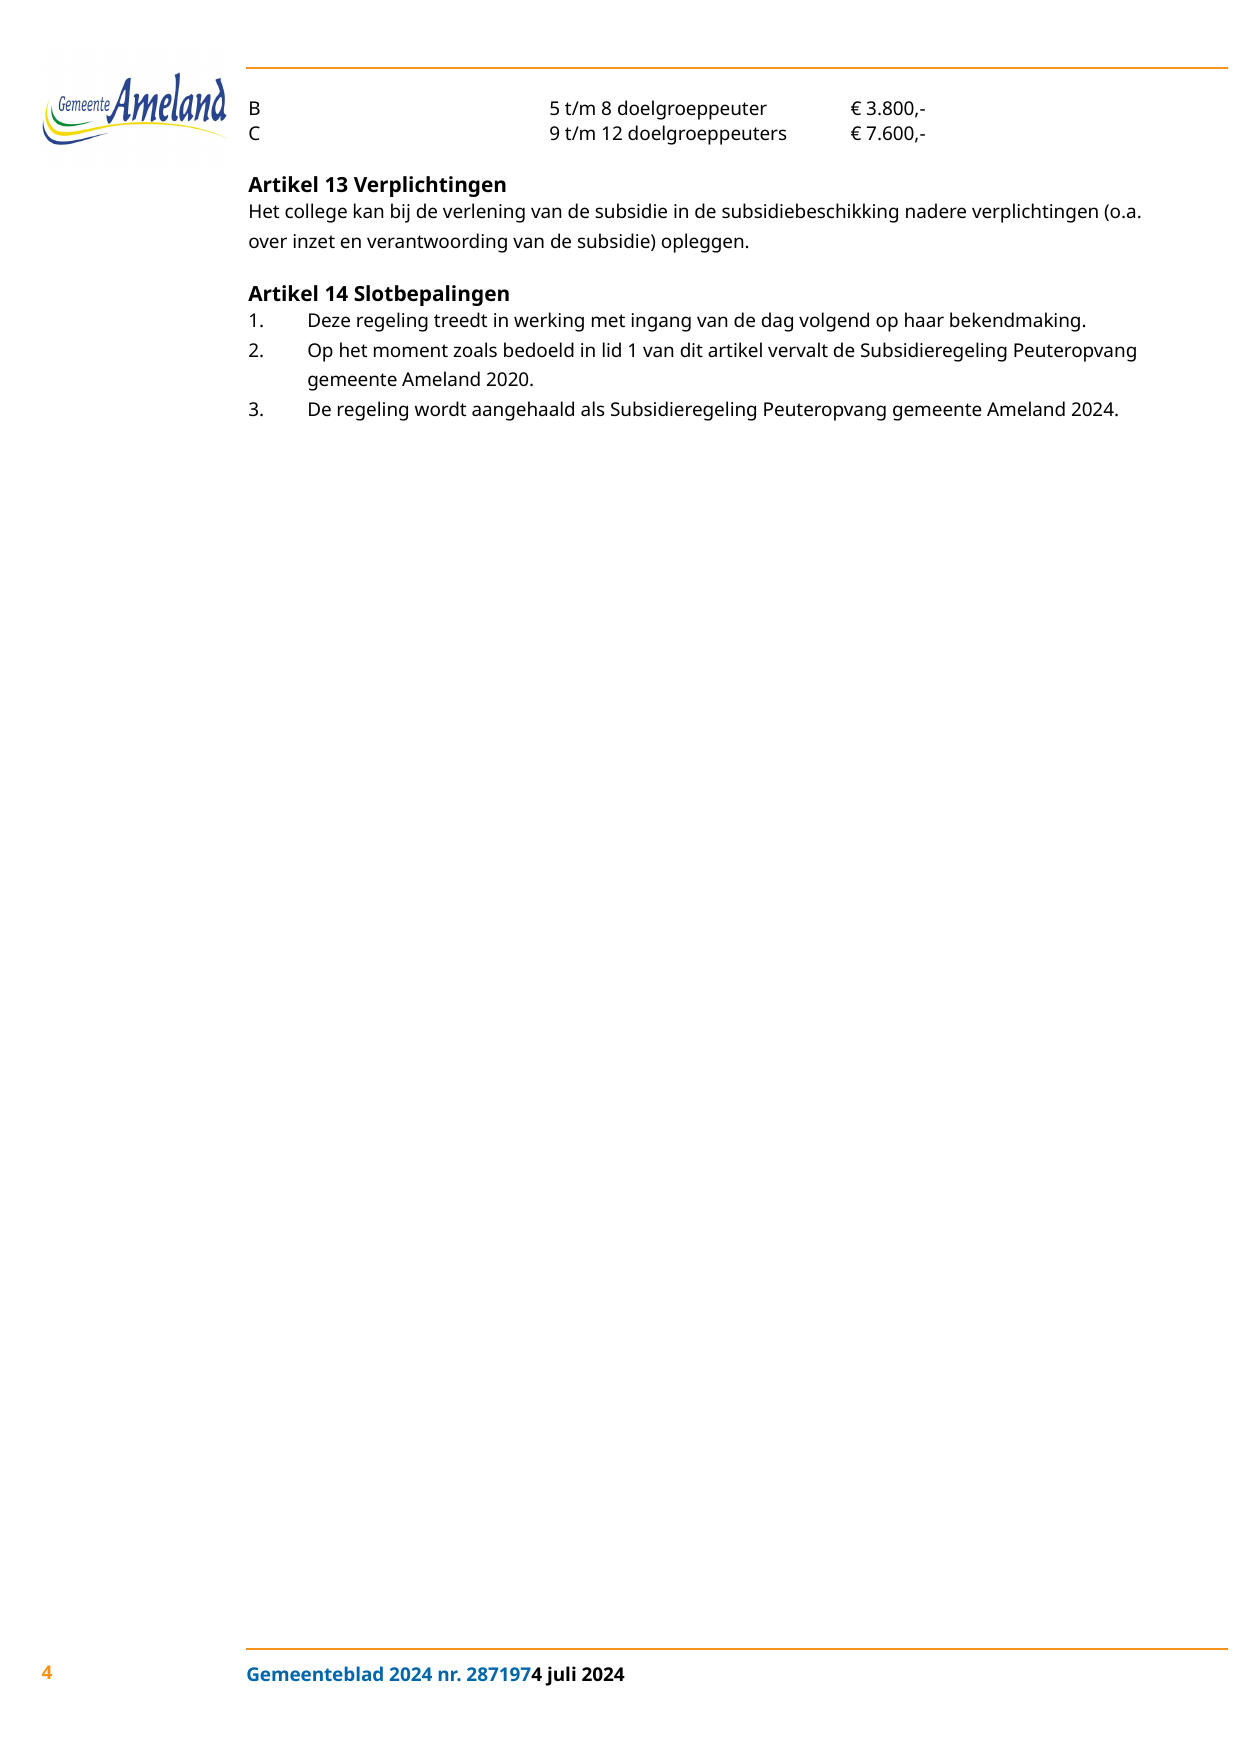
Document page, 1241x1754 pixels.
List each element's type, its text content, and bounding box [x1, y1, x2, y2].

text Artikel 13 Verplichtingen [248, 170, 1152, 199]
picture [41, 47, 231, 172]
table_cell B [248, 95, 549, 121]
table_cell C [248, 121, 549, 146]
table_cell 5 t/m 8 doelgroeppeuter [549, 95, 850, 121]
table_cell € 3.800,- [850, 95, 1152, 121]
text Het college kan bij de verlening van de subsidie in de subsidiebeschikking nadere verplichtingen (o.a. over inzet en verantwoording van de subsidie) opleggen. [248, 199, 1152, 254]
text Artikel 14 Slotbepalingen [248, 279, 1152, 307]
list Op het moment zoals bedoeld in lid 1 van dit artikel vervalt de Subsidieregeling Peuteropvang gemeente Ameland 2020. [248, 337, 1152, 392]
list De regeling wordt aangehaald als Subsidieregeling Peuteropvang gemeente Ameland 2024. [248, 396, 1152, 422]
table_cell € 7.600,- [850, 121, 1152, 146]
list Deze regeling treedt in werking met ingang van de dag volgend op haar bekendmaking. [248, 307, 1152, 333]
table_cell 9 t/m 12 doelgroeppeuters [549, 121, 850, 146]
